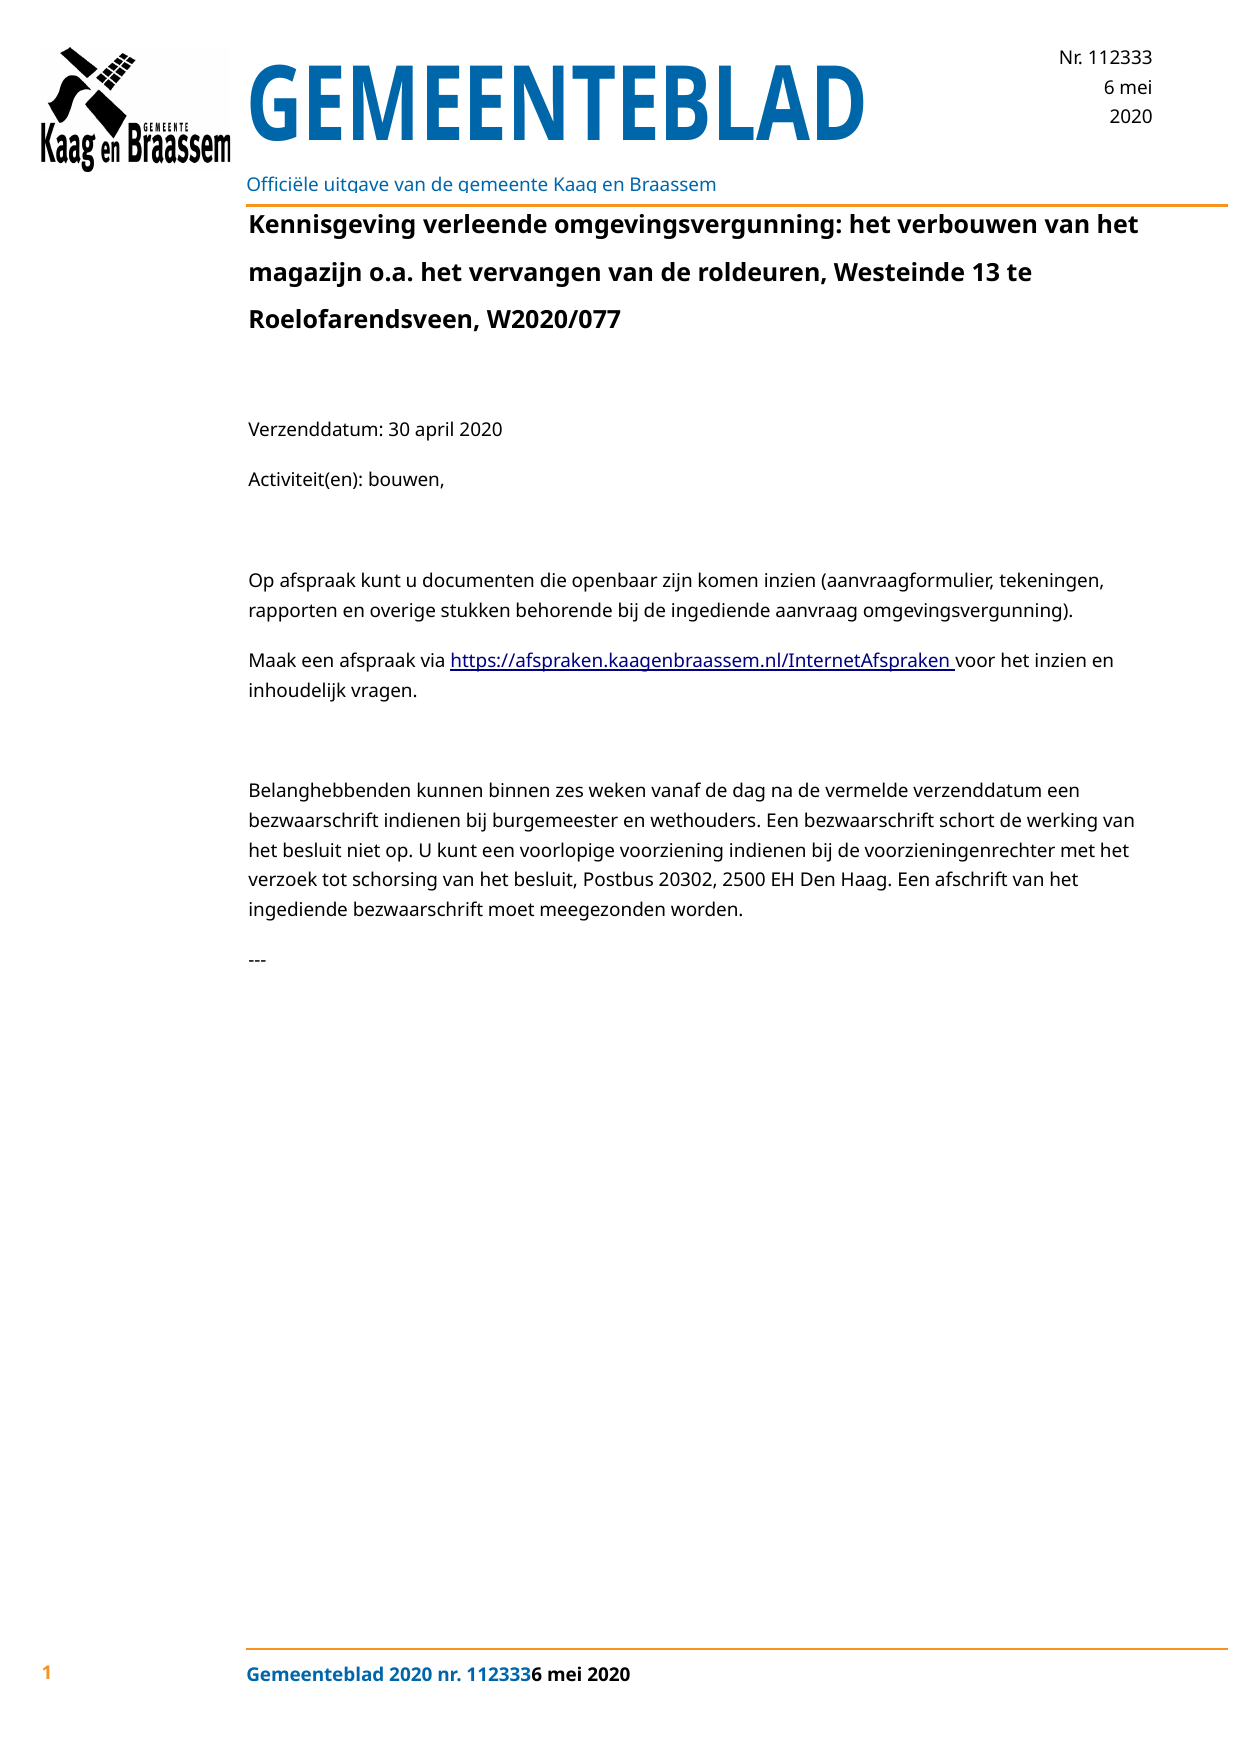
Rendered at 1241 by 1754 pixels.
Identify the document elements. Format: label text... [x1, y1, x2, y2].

text Maak een afspraak via https://afspraken.kaagenbraassem.nl/InternetAfspraken voor het inzien en inhoudelijk vragen. [248, 647, 1152, 702]
text Op afspraak kunt u documenten die openbaar zijn komen inzien (aanvraagformulier, tekeningen, rapporten en overige stukken behorende bij de ingediende aanvraag omgevingsvergunning). [248, 567, 1152, 622]
text Activiteit(en): bouwen, [248, 466, 1152, 492]
picture [41, 47, 231, 172]
text Verzenddatum: 30 april 2020 [248, 416, 1152, 442]
text Belanghebbenden kunnen binnen zes weken vanaf de dag na de vermelde verzenddatum een bezwaarschrift indienen bij burgemeester en wethouders. Een bezwaarschrift schort de werking van het besluit niet op. U kunt een voorlopige voorziening indienen bij de voorzieningenrechter met het verzoek tot schorsing van het besluit, Postbus 20302, 2500 EH Den Haag. Een afschrift van het ingediende bezwaarschrift moet meegezonden worden. [248, 778, 1152, 922]
text --- [248, 946, 1152, 972]
text Kennisgeving verleende omgevingsvergunning: het verbouwen van het magazijn o.a. het vervangen van de roldeuren, Westeinde 13 te Roelofarendsveen, W2020/077 [248, 207, 1152, 336]
